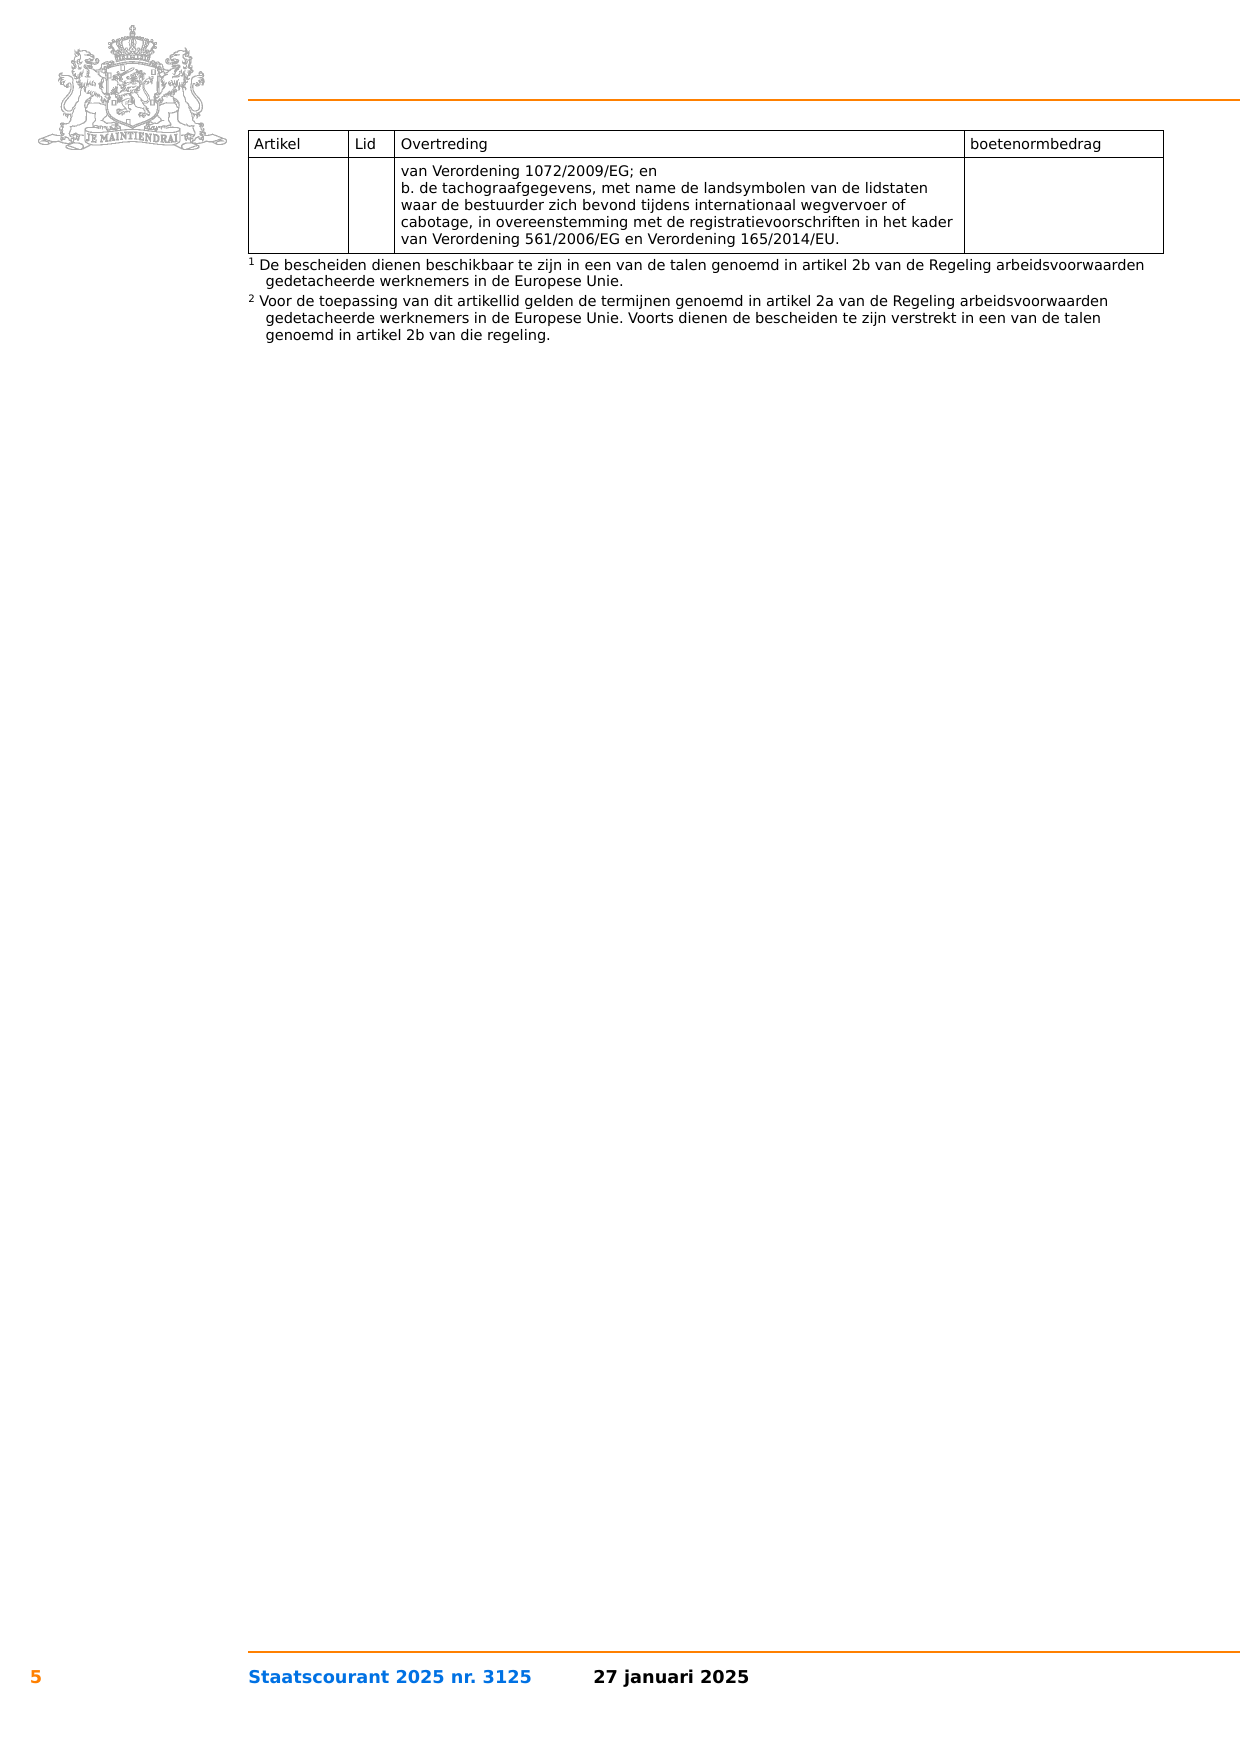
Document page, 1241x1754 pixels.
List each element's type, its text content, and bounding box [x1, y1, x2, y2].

table_cell [249, 158, 348, 253]
table_header Overtreding [395, 131, 964, 157]
table_header Lid [349, 131, 394, 157]
table_cell [349, 158, 394, 253]
table_cell van Verordening 1072/2009/EG; en b. de tachograafgegevens, met name de landsymbolen van de lidstaten waar de bestuurder zich bevond tijdens internationaal wegvervoer of cabotage, in overeenstemming met de registratievoorschriften in het kader van Verordening 561/2006/EG en Verordening 165/2014/EU. [395, 158, 964, 253]
table_cell [965, 158, 1163, 253]
table_cell 1 De bescheiden dienen beschikbaar te zijn in een van de talen genoemd in artikel 2b van de Regeling arbeidsvoorwaarden gedetacheerde werknemers in de Europese Unie. 2 Voor de toepassing van dit artikellid gelden de termijnen genoemd in artikel 2a van de Regeling arbeidsvoorwaarden gedetacheerde werknemers in de Europese Unie. Voorts dienen de bescheiden te zijn verstrekt in een van de talen genoemd in artikel 2b van die regeling. [248, 254, 1163, 344]
table_header boetenormbedrag [965, 131, 1163, 157]
table_header Artikel [249, 131, 348, 157]
picture [38, 25, 227, 150]
